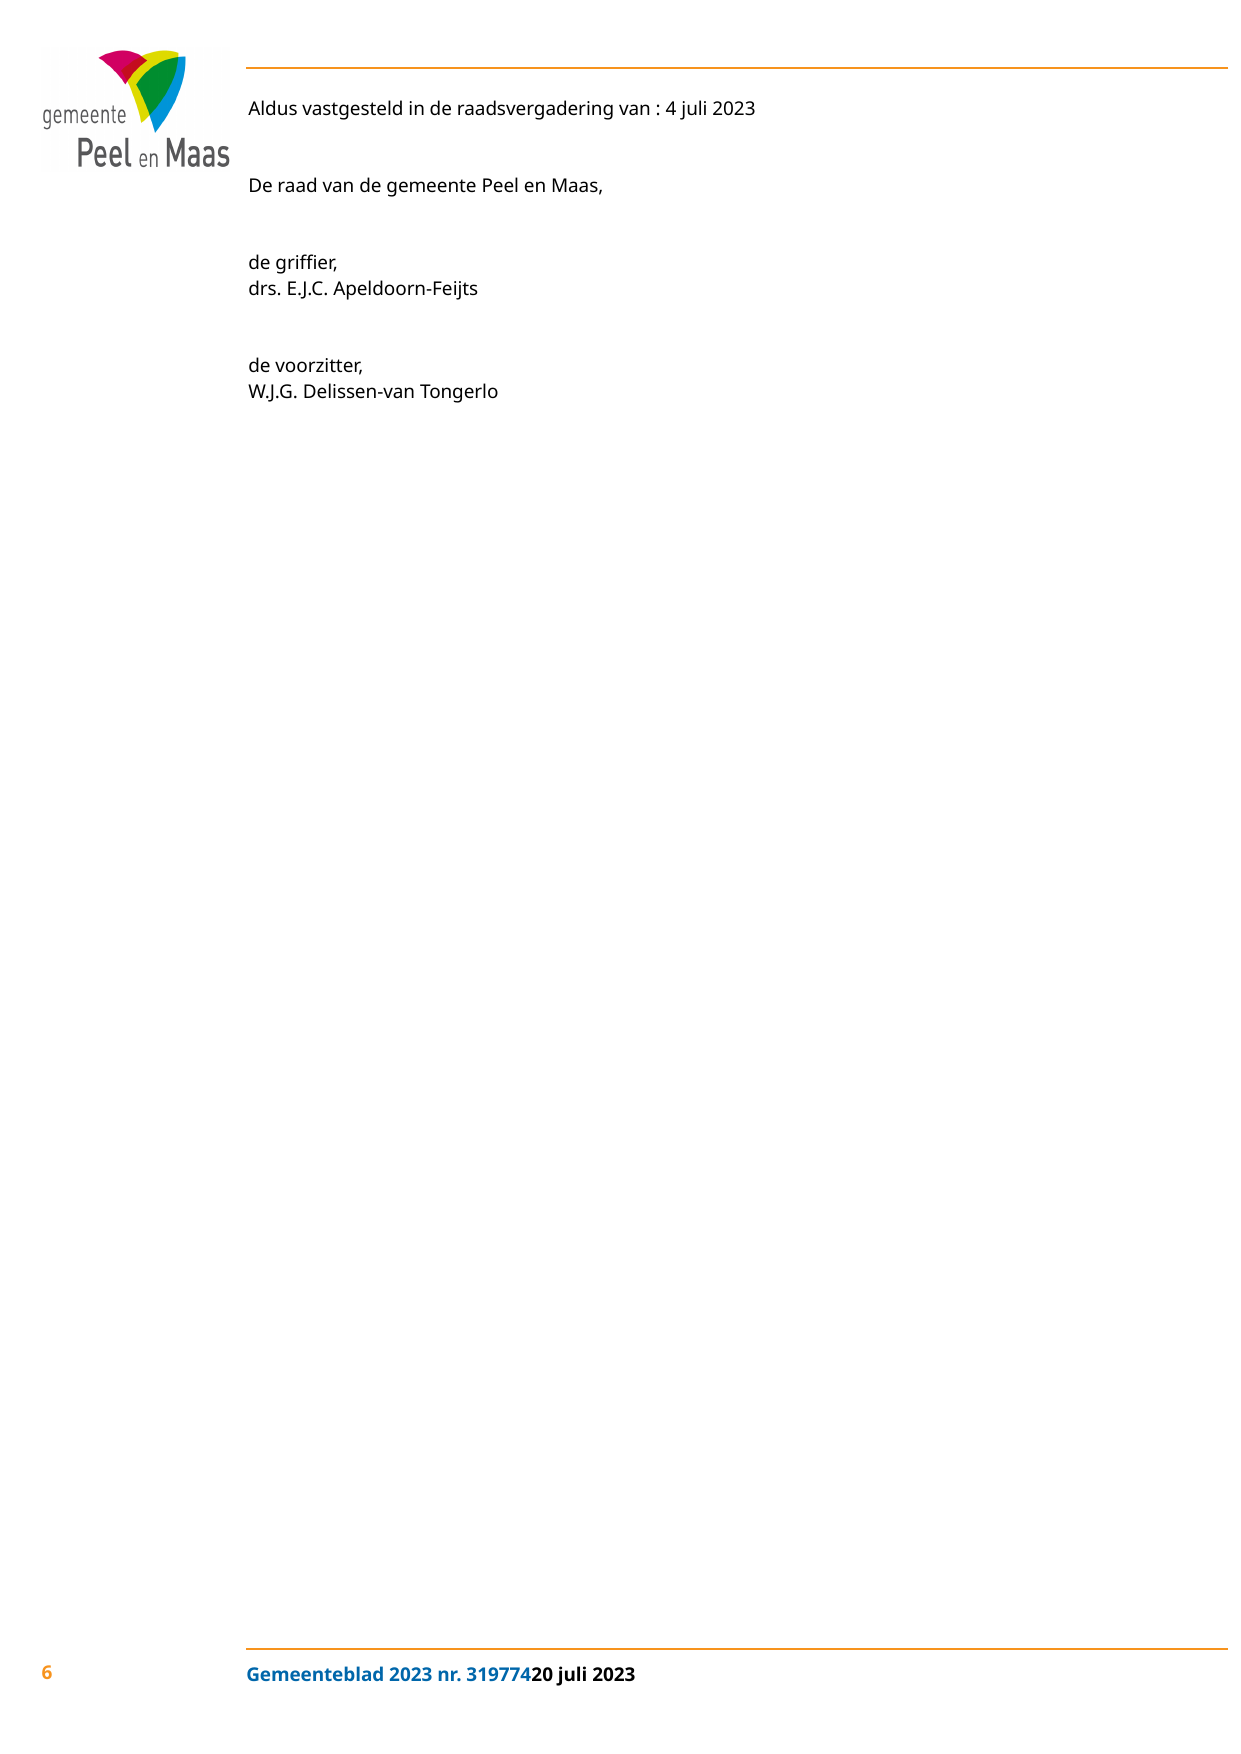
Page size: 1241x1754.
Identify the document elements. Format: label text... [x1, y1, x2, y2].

picture [41, 47, 231, 172]
text Aldus vastgesteld in de raadsvergadering van : 4 juli 2023 [248, 95, 1152, 121]
text drs. E.J.C. Apeldoorn-Feijts [248, 275, 1152, 301]
text de voorzitter, [248, 352, 1152, 378]
text De raad van de gemeente Peel en Maas, [248, 172, 1152, 198]
text de griffier, [248, 249, 1152, 275]
text W.J.G. Delissen-van Tongerlo [248, 378, 1152, 403]
